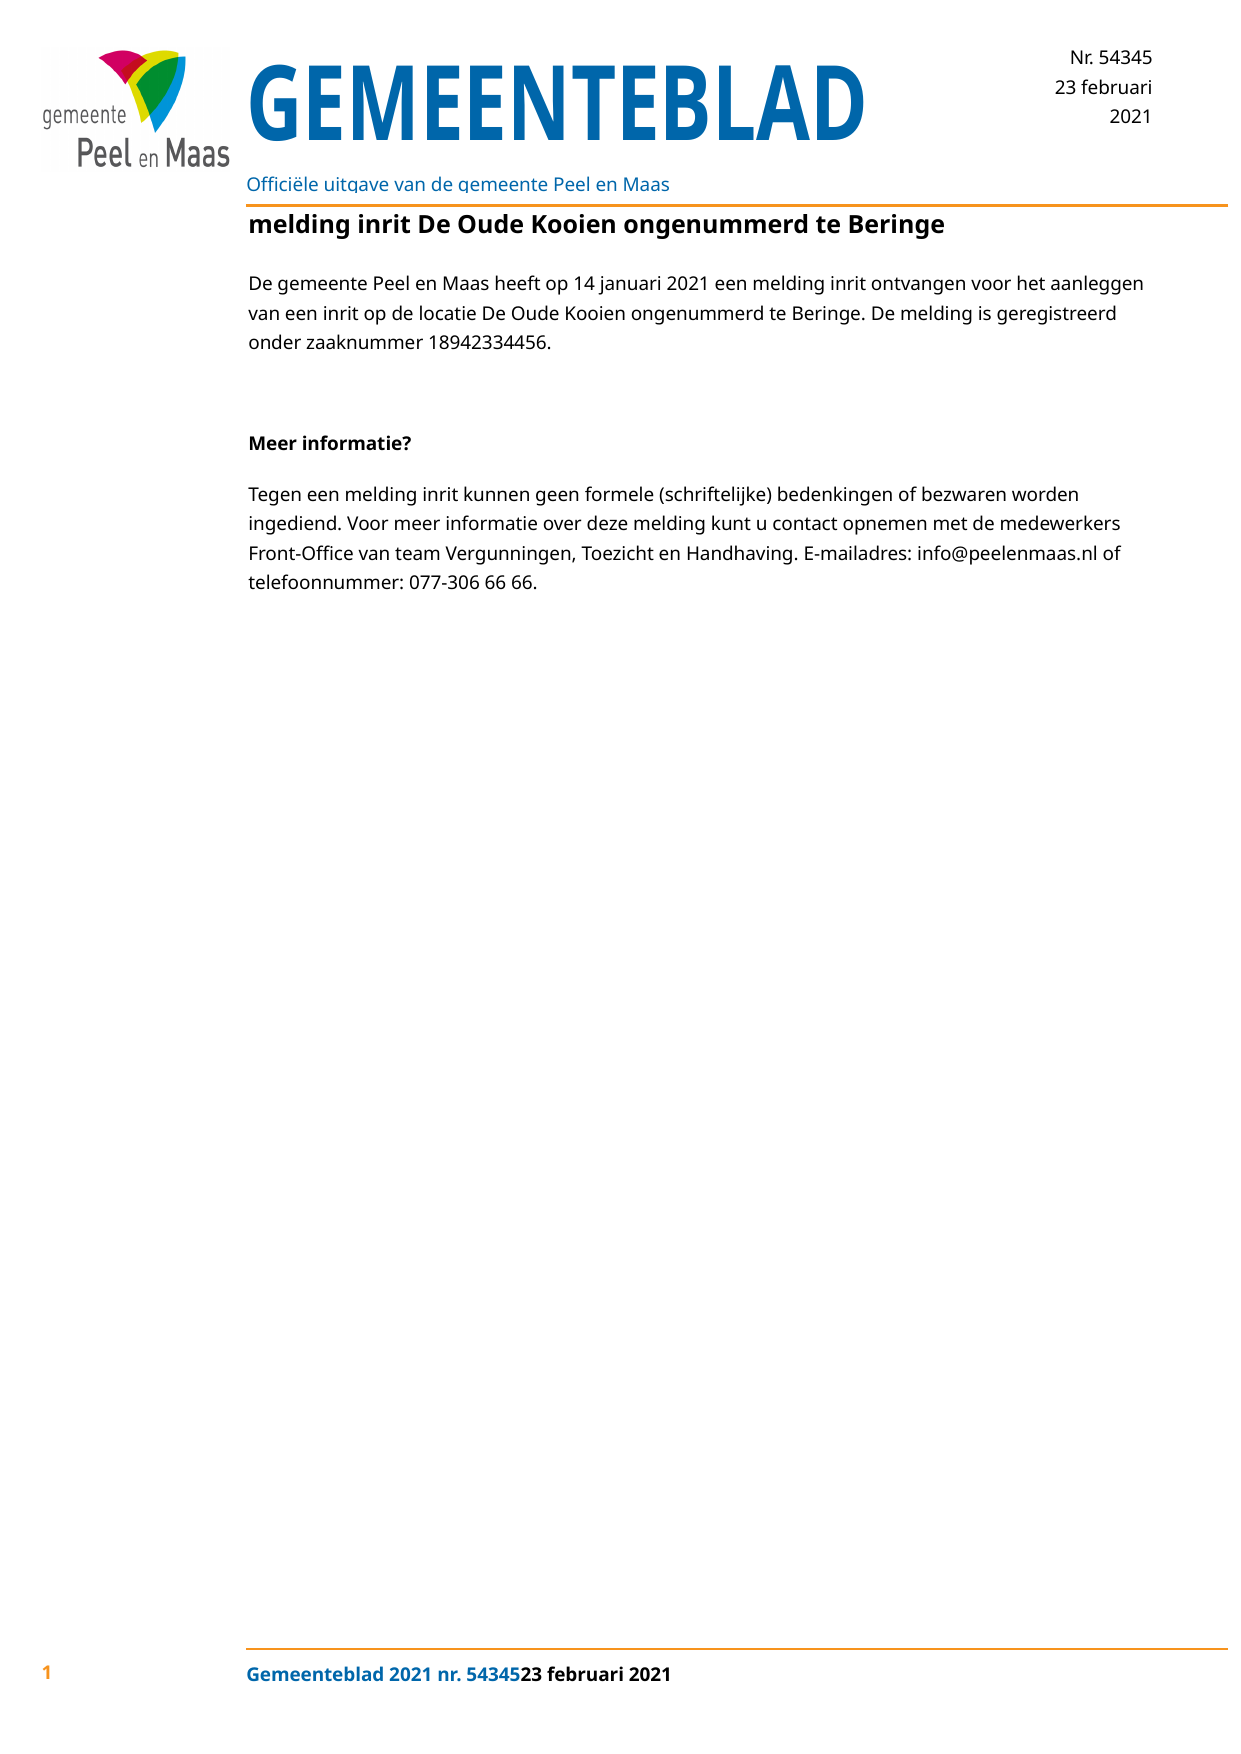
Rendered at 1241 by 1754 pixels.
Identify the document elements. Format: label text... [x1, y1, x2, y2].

text De gemeente Peel en Maas heeft op 14 januari 2021 een melding inrit ontvangen voor het aanleggen van een inrit op de locatie De Oude Kooien ongenummerd te Beringe. De melding is geregistreerd onder zaaknummer 18942334456. [248, 270, 1152, 355]
text Tegen een melding inrit kunnen geen formele (schriftelijke) bedenkingen of bezwaren worden ingediend. Voor meer informatie over deze melding kunt u contact opnemen met de medewerkers Front-Office van team Vergunningen, Toezicht en Handhaving. E-mailadres: info@peelenmaas.nl of telefoonnummer: 077-306 66 66. [248, 481, 1152, 595]
picture [41, 47, 231, 172]
text Meer informatie? [248, 430, 1152, 456]
text melding inrit De Oude Kooien ongenummerd te Beringe [248, 207, 1152, 241]
